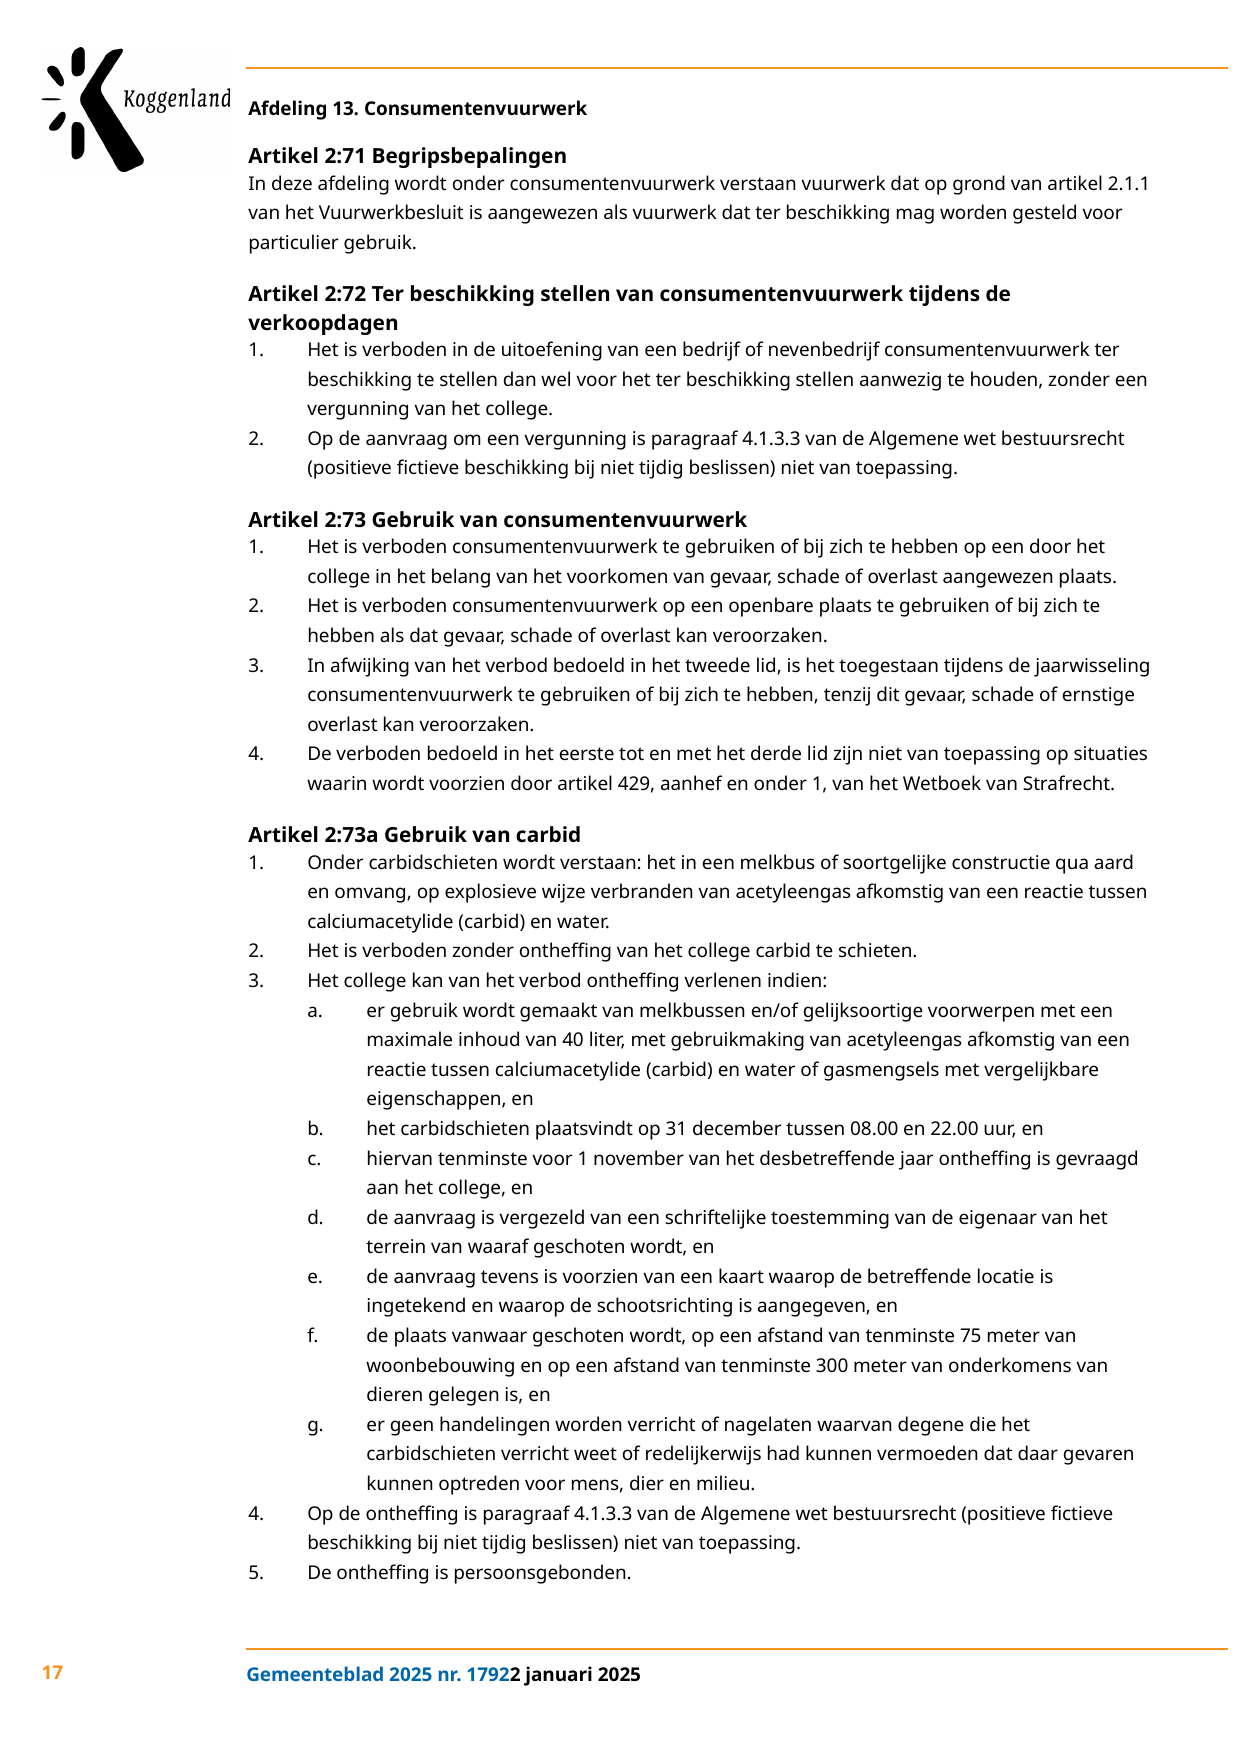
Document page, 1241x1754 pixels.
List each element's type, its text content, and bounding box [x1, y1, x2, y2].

list er gebruik wordt gemaakt van melkbussen en/of gelijksoortige voorwerpen met een maximale inhoud van 40 liter, met gebruikmaking van acetyleengas afkomstig van een reactie tussen calciumacetylide (carbid) en water of gasmengsels met vergelijkbare eigenschappen, en [307, 997, 1152, 1111]
text Artikel 2:71 Begripsbepalingen [248, 141, 1152, 170]
list er geen handelingen worden verricht of nagelaten waarvan degene die het carbidschieten verricht weet of redelijkerwijs had kunnen vermoeden dat daar gevaren kunnen optreden voor mens, dier en milieu. [307, 1411, 1152, 1496]
text Artikel 2:72 Ter beschikking stellen van consumentenvuurwerk tijdens de verkoopdagen [248, 279, 1152, 336]
list Het is verboden in de uitoefening van een bedrijf of nevenbedrijf consumentenvuurwerk ter beschikking te stellen dan wel voor het ter beschikking stellen aanwezig te houden, zonder een vergunning van het college. [248, 336, 1152, 421]
list Het college kan van het verbod ontheffing verlenen indien: [248, 967, 1152, 993]
text In deze afdeling wordt onder consumentenvuurwerk verstaan vuurwerk dat op grond van artikel 2.1.1 van het Vuurwerkbesluit is aangewezen als vuurwerk dat ter beschikking mag worden gesteld voor particulier gebruik. [248, 170, 1152, 255]
text Afdeling 13. Consumentenvuurwerk [248, 95, 1152, 121]
list De ontheffing is persoonsgebonden. [248, 1559, 1152, 1585]
list In afwijking van het verbod bedoeld in het tweede lid, is het toegestaan tijdens de jaarwisseling consumentenvuurwerk te gebruiken of bij zich te hebben, tenzij dit gevaar, schade of ernstige overlast kan veroorzaken. [248, 652, 1152, 737]
list de plaats vanwaar geschoten wordt, op een afstand van tenminste 75 meter van woonbebouwing en op een afstand van tenminste 300 meter van onderkomens van dieren gelegen is, en [307, 1322, 1152, 1407]
text Artikel 2:73a Gebruik van carbid [248, 821, 1152, 849]
list Onder carbidschieten wordt verstaan: het in een melkbus of soortgelijke constructie qua aard en omvang, op explosieve wijze verbranden van acetyleengas afkomstig van een reactie tussen calciumacetylide (carbid) en water. [248, 849, 1152, 934]
list de aanvraag is vergezeld van een schriftelijke toestemming van de eigenaar van het terrein van waaraf geschoten wordt, en [307, 1204, 1152, 1259]
list Het is verboden consumentenvuurwerk op een openbare plaats te gebruiken of bij zich te hebben als dat gevaar, schade of overlast kan veroorzaken. [248, 593, 1152, 648]
list Het is verboden zonder ontheffing van het college carbid te schieten. [248, 938, 1152, 963]
picture [41, 47, 231, 172]
list het carbidschieten plaatsvindt op 31 december tussen 08.00 en 22.00 uur, en [307, 1115, 1152, 1141]
list Op de ontheffing is paragraaf 4.1.3.3 van de Algemene wet bestuursrecht (positieve fictieve beschikking bij niet tijdig beslissen) niet van toepassing. [248, 1500, 1152, 1555]
list De verboden bedoeld in het eerste tot en met het derde lid zijn niet van toepassing op situaties waarin wordt voorzien door artikel 429, aanhef en onder 1, van het Wetboek van Strafrecht. [248, 741, 1152, 796]
list Het is verboden consumentenvuurwerk te gebruiken of bij zich te hebben op een door het college in het belang van het voorkomen van gevaar, schade of overlast aangewezen plaats. [248, 533, 1152, 589]
text Artikel 2:73 Gebruik van consumentenvuurwerk [248, 505, 1152, 533]
list Op de aanvraag om een vergunning is paragraaf 4.1.3.3 van de Algemene wet bestuursrecht (positieve fictieve beschikking bij niet tijdig beslissen) niet van toepassing. [248, 425, 1152, 480]
list hiervan tenminste voor 1 november van het desbetreffende jaar ontheffing is gevraagd aan het college, en [307, 1145, 1152, 1200]
list de aanvraag tevens is voorzien van een kaart waarop de betreffende locatie is ingetekend en waarop de schootsrichting is aangegeven, en [307, 1263, 1152, 1318]
